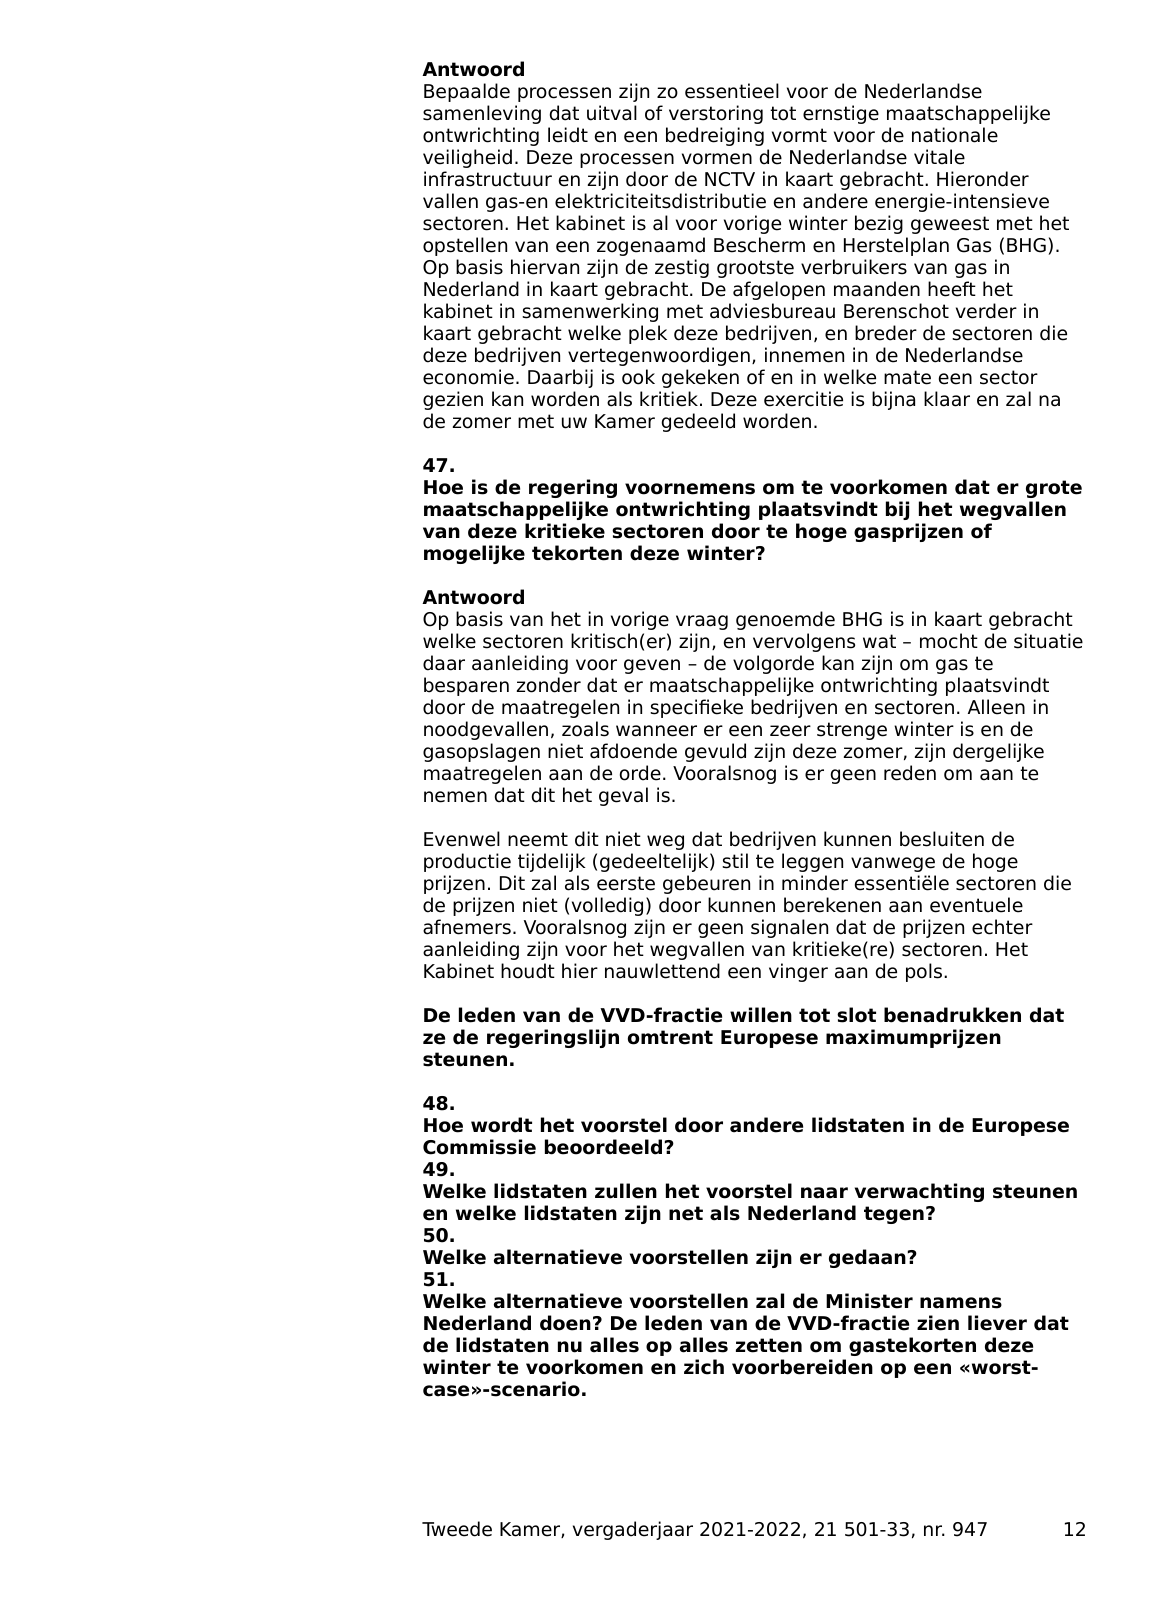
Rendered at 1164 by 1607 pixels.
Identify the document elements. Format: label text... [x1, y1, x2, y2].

text 47. [422, 455, 1087, 477]
text 51. [422, 1269, 1087, 1291]
text Hoe wordt het voorstel door andere lidstaten in de Europese Commissie beoordeeld? [422, 1115, 1087, 1159]
text 48. [422, 1093, 1087, 1115]
text Op basis van het in vorige vraag genoemde BHG is in kaart gebracht welke sectoren kritisch(er) zijn, en vervolgens wat – mocht de situatie daar aanleiding voor geven – de volgorde kan zijn om gas te besparen zonder dat er maatschappelijke ontwrichting plaatsvindt door de maatregelen in specifieke bedrijven en sectoren. Alleen in noodgevallen, zoals wanneer er een zeer strenge winter is en de gasopslagen niet afdoende gevuld zijn deze zomer, zijn dergelijke maatregelen aan de orde. Vooralsnog is er geen reden om aan te nemen dat dit het geval is. [422, 609, 1087, 807]
text Hoe is de regering voornemens om te voorkomen dat er grote maatschappelijke ontwrichting plaatsvindt bij het wegvallen van deze kritieke sectoren door te hoge gasprijzen of mogelijke tekorten deze winter? [422, 477, 1087, 565]
text Welke alternatieve voorstellen zijn er gedaan? [422, 1247, 1087, 1269]
text De leden van de VVD-fractie willen tot slot benadrukken dat ze de regeringslijn omtrent Europese maximumprijzen steunen. [422, 1005, 1087, 1071]
subtitle Antwoord [422, 587, 1087, 609]
text 50. [422, 1225, 1087, 1247]
text Welke alternatieve voorstellen zal de Minister namens Nederland doen? De leden van de VVD-fractie zien liever dat de lidstaten nu alles op alles zetten om gastekorten deze winter te voorkomen en zich voorbereiden op een «worst-case»-scenario. [422, 1291, 1087, 1401]
text Evenwel neemt dit niet weg dat bedrijven kunnen besluiten de productie tijdelijk (gedeeltelijk) stil te leggen vanwege de hoge prijzen. Dit zal als eerste gebeuren in minder essentiële sectoren die de prijzen niet (volledig) door kunnen berekenen aan eventuele afnemers. Vooralsnog zijn er geen signalen dat de prijzen echter aanleiding zijn voor het wegvallen van kritieke(re) sectoren. Het Kabinet houdt hier nauwlettend een vinger aan de pols. [422, 829, 1087, 983]
subtitle Antwoord [422, 59, 1087, 81]
text Bepaalde processen zijn zo essentieel voor de Nederlandse samenleving dat uitval of verstoring tot ernstige maatschappelijke ontwrichting leidt en een bedreiging vormt voor de nationale veiligheid. Deze processen vormen de Nederlandse vitale infrastructuur en zijn door de NCTV in kaart gebracht. Hieronder vallen gas-en elektriciteitsdistributie en andere energie-intensieve sectoren. Het kabinet is al voor vorige winter bezig geweest met het opstellen van een zogenaamd Bescherm en Herstelplan Gas (BHG). Op basis hiervan zijn de zestig grootste verbruikers van gas in Nederland in kaart gebracht. De afgelopen maanden heeft het kabinet in samenwerking met adviesbureau Berenschot verder in kaart gebracht welke plek deze bedrijven, en breder de sectoren die deze bedrijven vertegenwoordigen, innemen in de Nederlandse economie. Daarbij is ook gekeken of en in welke mate een sector gezien kan worden als kritiek. Deze exercitie is bijna klaar en zal na de zomer met uw Kamer gedeeld worden. [422, 81, 1087, 433]
text 49. [422, 1159, 1087, 1181]
text Welke lidstaten zullen het voorstel naar verwachting steunen en welke lidstaten zijn net als Nederland tegen? [422, 1181, 1087, 1225]
